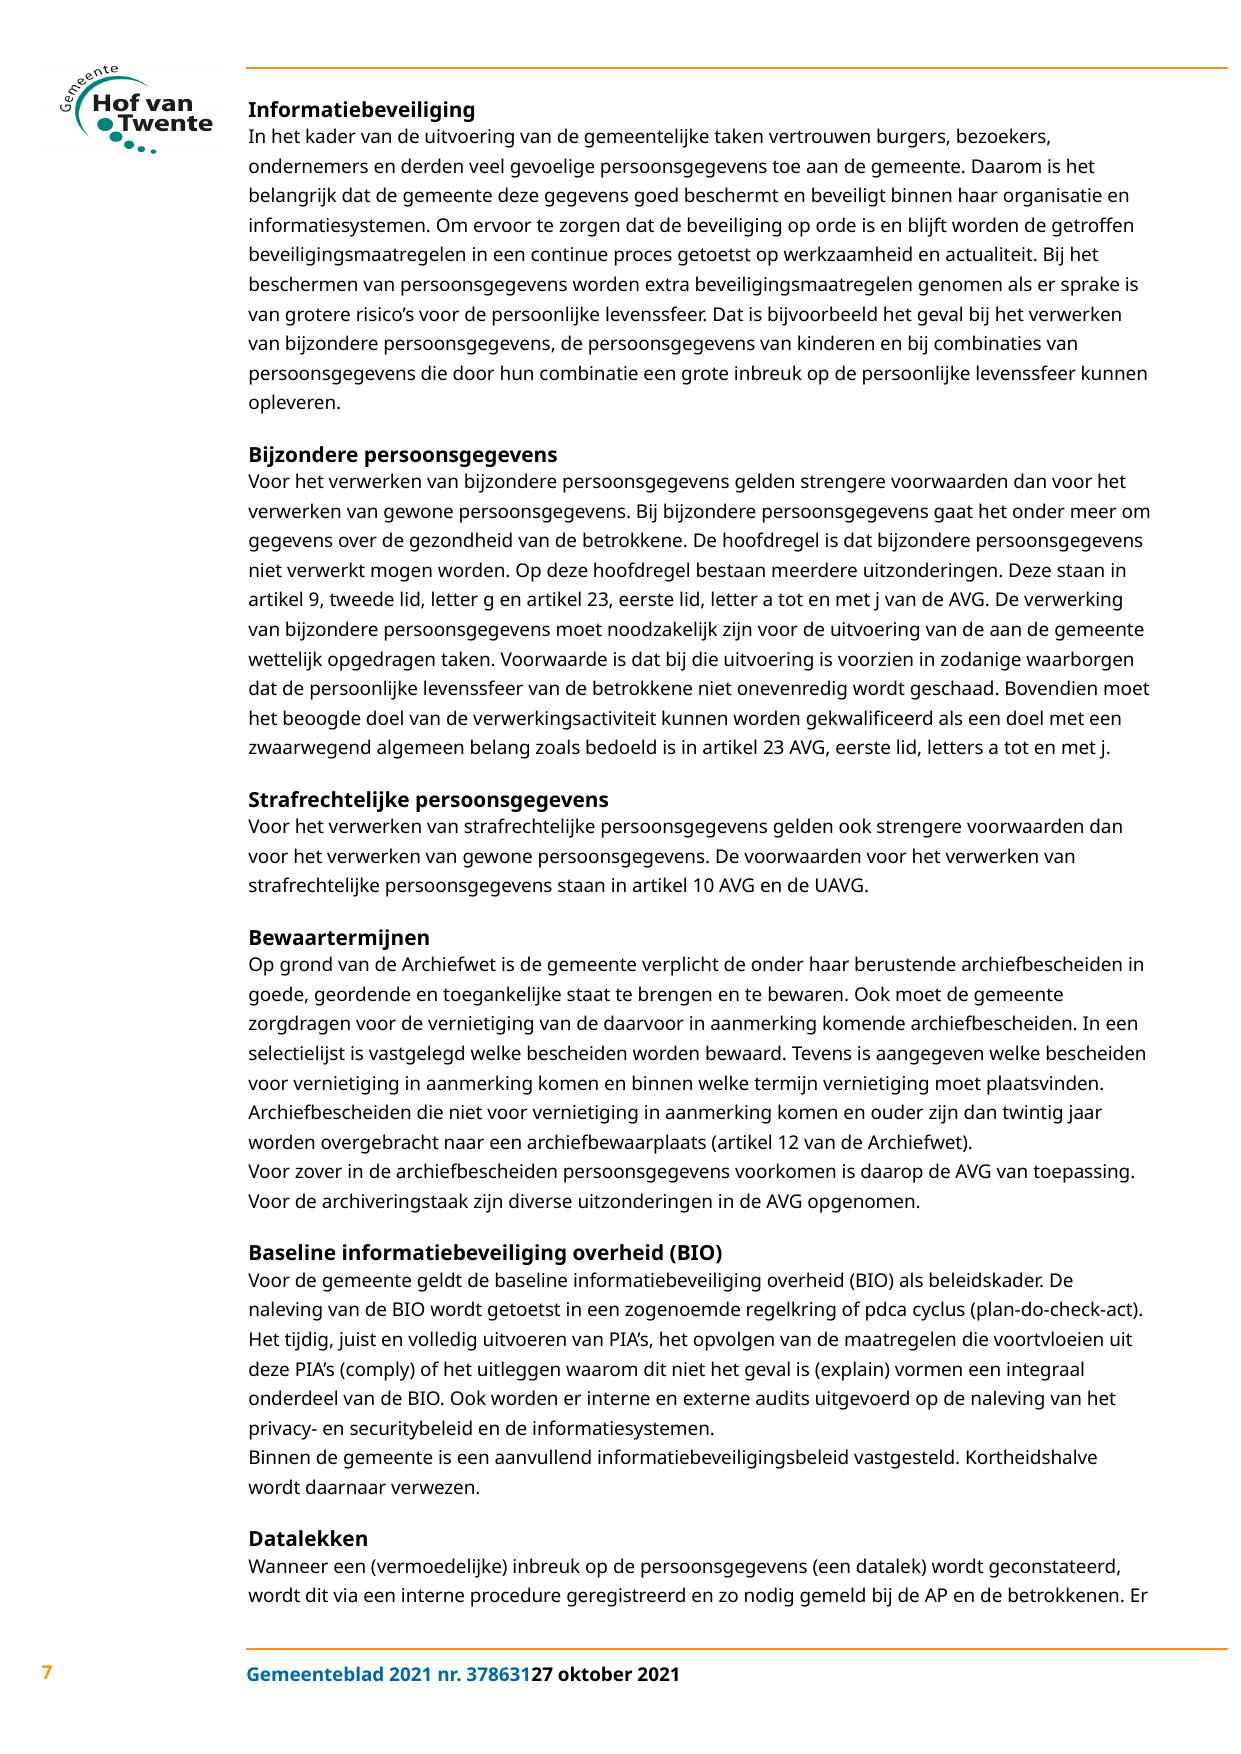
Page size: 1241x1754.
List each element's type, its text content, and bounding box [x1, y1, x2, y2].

text Voor zover in de archiefbescheiden persoonsgegevens voorkomen is daarop de AVG van toepassing. Voor de archiveringstaak zijn diverse uitzonderingen in de AVG opgenomen. [248, 1158, 1152, 1214]
text In het kader van de uitvoering van de gemeentelijke taken vertrouwen burgers, bezoekers, ondernemers en derden veel gevoelige persoonsgegevens toe aan de gemeente. Daarom is het belangrijk dat de gemeente deze gegevens goed beschermt en beveiligt binnen haar organisatie en informatiesystemen. Om ervoor te zorgen dat de beveiliging op orde is en blijft worden de getroffen beveiligingsmaatregelen in een continue proces getoetst op werkzaamheid en actualiteit. Bij het beschermen van persoonsgegevens worden extra beveiligingsmaatregelen genomen als er sprake is van grotere risico’s voor de persoonlijke levenssfeer. Dat is bijvoorbeeld het geval bij het verwerken van bijzondere persoonsgegevens, de persoonsgegevens van kinderen en bij combinaties van persoonsgegevens die door hun combinatie een grote inbreuk op de persoonlijke levenssfeer kunnen opleveren. [248, 123, 1152, 415]
text Strafrechtelijke persoonsgegevens [248, 785, 1152, 813]
text Wanneer een (vermoedelijke) inbreuk op de persoonsgegevens (een datalek) wordt geconstateerd, wordt dit via een interne procedure geregistreerd en zo nodig gemeld bij de AP en de betrokkenen. Er [248, 1553, 1152, 1608]
text Bijzondere persoonsgegevens [248, 440, 1152, 468]
text Voor het verwerken van strafrechtelijke persoonsgegevens gelden ook strengere voorwaarden dan voor het verwerken van gewone persoonsgegevens. De voorwaarden voor het verwerken van strafrechtelijke persoonsgegevens staan in artikel 10 AVG en de UAVG. [248, 813, 1152, 898]
text Baseline informatiebeveiliging overheid (BIO) [248, 1238, 1152, 1267]
text Bewaartermijnen [248, 923, 1152, 951]
text Voor de gemeente geldt de baseline informatiebeveiliging overheid (BIO) als beleidskader. De naleving van de BIO wordt getoetst in een zogenoemde regelkring of pdca cyclus (plan-do-check-act). Het tijdig, juist en volledig uitvoeren van PIA’s, het opvolgen van de maatregelen die voortvloeien uit deze PIA’s (comply) of het uitleggen waarom dit niet het geval is (explain) vormen een integraal onderdeel van de BIO. Ook worden er interne en externe audits uitgevoerd op de naleving van het privacy- en securitybeleid en de informatiesystemen. [248, 1267, 1152, 1441]
picture [41, 47, 231, 172]
text Informatiebeveiliging [248, 95, 1152, 123]
text Voor het verwerken van bijzondere persoonsgegevens gelden strengere voorwaarden dan voor het verwerken van gewone persoonsgegevens. Bij bijzondere persoonsgegevens gaat het onder meer om gegevens over de gezondheid van de betrokkene. De hoofdregel is dat bijzondere persoonsgegevens niet verwerkt mogen worden. Op deze hoofdregel bestaan meerdere uitzonderingen. Deze staan in artikel 9, tweede lid, letter g en artikel 23, eerste lid, letter a tot en met j van de AVG. De verwerking van bijzondere persoonsgegevens moet noodzakelijk zijn voor de uitvoering van de aan de gemeente wettelijk opgedragen taken. Voorwaarde is dat bij die uitvoering is voorzien in zodanige waarborgen dat de persoonlijke levenssfeer van de betrokkene niet onevenredig wordt geschaad. Bovendien moet het beoogde doel van de verwerkingsactiviteit kunnen worden gekwalificeerd als een doel met een zwaarwegend algemeen belang zoals bedoeld is in artikel 23 AVG, eerste lid, letters a tot en met j. [248, 468, 1152, 760]
text Datalekken [248, 1524, 1152, 1553]
text Binnen de gemeente is een aanvullend informatiebeveiligingsbeleid vastgesteld. Kortheidshalve wordt daarnaar verwezen. [248, 1444, 1152, 1500]
text Op grond van de Archiefwet is de gemeente verplicht de onder haar berustende archiefbescheiden in goede, geordende en toegankelijke staat te brengen en te bewaren. Ook moet de gemeente zorgdragen voor de vernietiging van de daarvoor in aanmerking komende archiefbescheiden. In een selectielijst is vastgelegd welke bescheiden worden bewaard. Tevens is aangegeven welke bescheiden voor vernietiging in aanmerking komen en binnen welke termijn vernietiging moet plaatsvinden. Archiefbescheiden die niet voor vernietiging in aanmerking komen en ouder zijn dan twintig jaar worden overgebracht naar een archiefbewaarplaats (artikel 12 van de Archiefwet). [248, 951, 1152, 1155]
